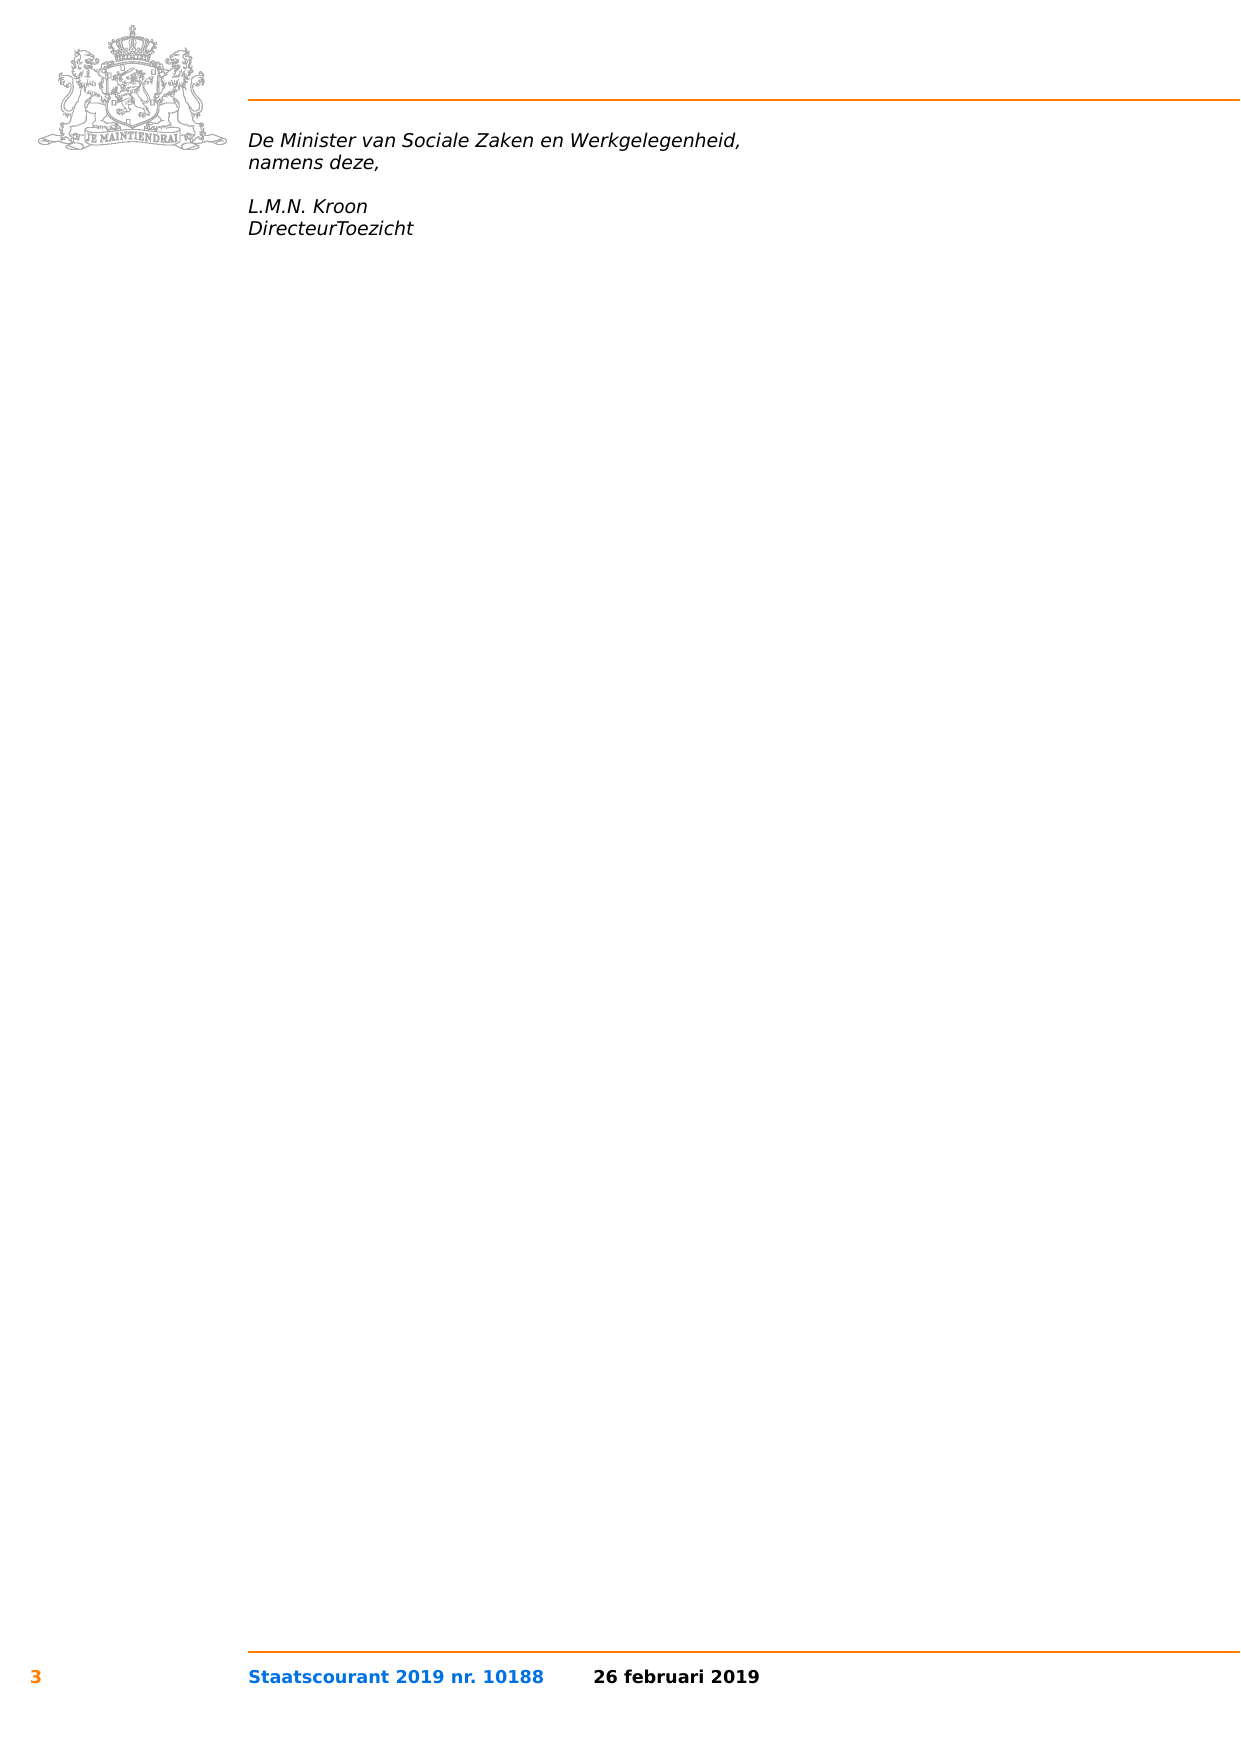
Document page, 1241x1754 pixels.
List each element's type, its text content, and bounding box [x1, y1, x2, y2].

picture [38, 25, 227, 150]
text De Minister van Sociale Zaken en Werkgelegenheid, namens deze, L.M.N. Kroon DirecteurToezicht [248, 130, 1163, 240]
